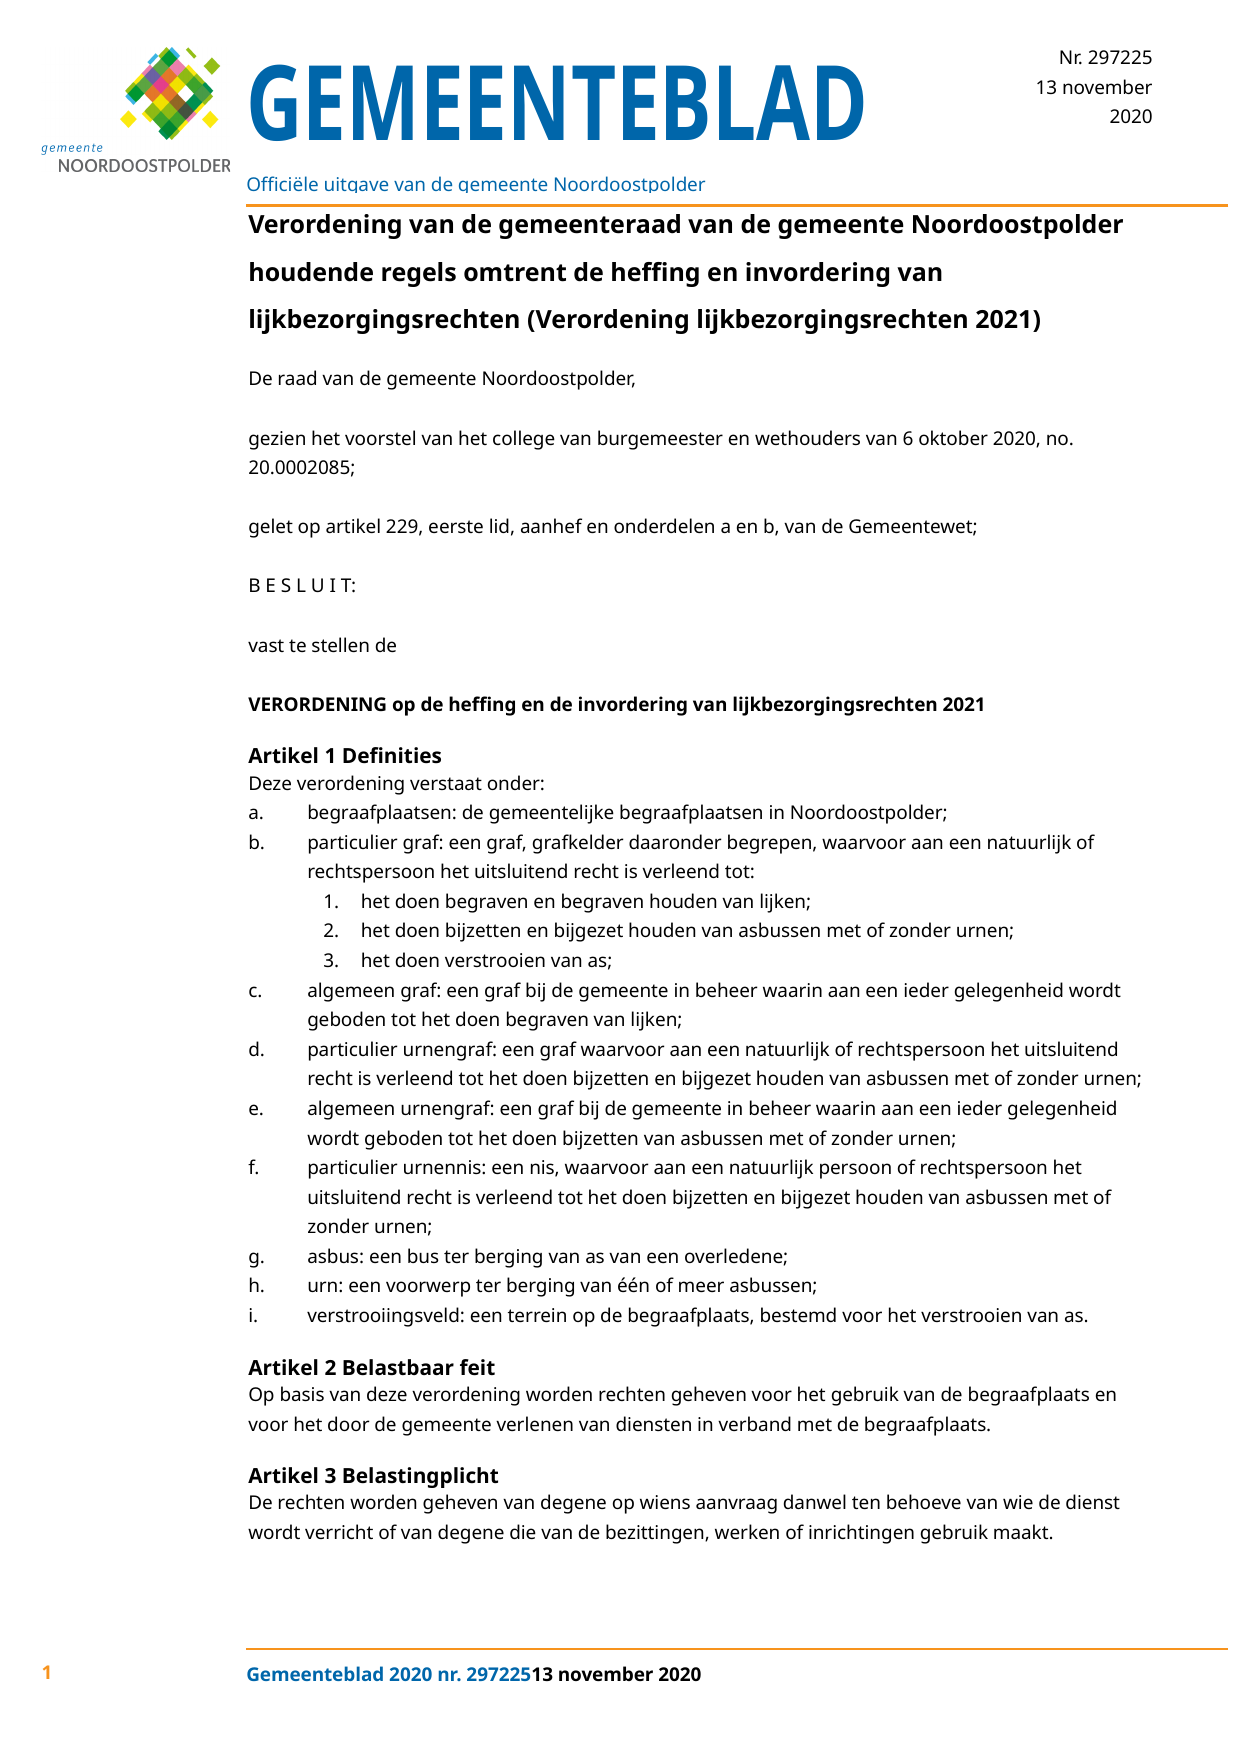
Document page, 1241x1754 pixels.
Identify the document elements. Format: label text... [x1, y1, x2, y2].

text De raad van de gemeente Noordoostpolder, [248, 366, 1152, 391]
list algemeen urnengraf: een graf bij de gemeente in beheer waarin aan een ieder gelegenheid wordt geboden tot het doen bijzetten van asbussen met of zonder urnen; [248, 1095, 1152, 1151]
text Artikel 2 Belastbaar feit [248, 1353, 1152, 1381]
text B E S L U I T: [248, 573, 1152, 598]
list particulier graf: een graf, grafkelder daaronder begrepen, waarvoor aan een natuurlijk of rechtspersoon het uitsluitend recht is verleend tot: [248, 829, 1152, 884]
list particulier urnengraf: een graf waarvoor aan een natuurlijk of rechtspersoon het uitsluitend recht is verleend tot het doen bijzetten en bijgezet houden van asbussen met of zonder urnen; [248, 1036, 1152, 1091]
text Op basis van deze verordening worden rechten geheven voor het gebruik van de begraafplaats en voor het door de gemeente verlenen van diensten in verband met de begraafplaats. [248, 1381, 1152, 1436]
list algemeen graf: een graf bij de gemeente in beheer waarin aan een ieder gelegenheid wordt geboden tot het doen begraven van lijken; [248, 977, 1152, 1032]
list urn: een voorwerp ter berging van één of meer asbussen; [248, 1273, 1152, 1298]
text gezien het voorstel van het college van burgemeester en wethouders van 6 oktober 2020, no. 20.0002085; [248, 425, 1152, 480]
list verstrooiingsveld: een terrein op de begraafplaats, bestemd voor het verstrooien van as. [248, 1302, 1152, 1328]
list het doen bijzetten en bijgezet houden van asbussen met of zonder urnen; [323, 918, 1152, 943]
list begraafplaatsen: de gemeentelijke begraafplaatsen in Noordoostpolder; [248, 799, 1152, 825]
text Artikel 3 Belastingplicht [248, 1461, 1152, 1489]
text vast te stellen de [248, 632, 1152, 657]
list het doen begraven en begraven houden van lijken; [323, 888, 1152, 914]
text Deze verordening verstaat onder: [248, 770, 1152, 796]
list asbus: een bus ter berging van as van een overledene; [248, 1243, 1152, 1269]
picture [41, 47, 231, 172]
text De rechten worden geheven van degene op wiens aanvraag danwel ten behoeve van wie de dienst wordt verricht of van degene die van de bezittingen, werken of inrichtingen gebruik maakt. [248, 1489, 1152, 1545]
text Artikel 1 Definities [248, 741, 1152, 770]
text VERORDENING op de heffing en de invordering van lijkbezorgingsrechten 2021 [248, 691, 1152, 717]
list particulier urnennis: een nis, waarvoor aan een natuurlijk persoon of rechtspersoon het uitsluitend recht is verleend tot het doen bijzetten en bijgezet houden van asbussen met of zonder urnen; [248, 1154, 1152, 1239]
list het doen verstrooien van as; [323, 947, 1152, 973]
text Verordening van de gemeenteraad van de gemeente Noordoostpolder houdende regels omtrent de heffing en invordering van lijkbezorgingsrechten (Verordening lijkbezorgingsrechten 2021) [248, 207, 1152, 336]
text gelet op artikel 229, eerste lid, aanhef en onderdelen a en b, van de Gemeentewet; [248, 513, 1152, 539]
